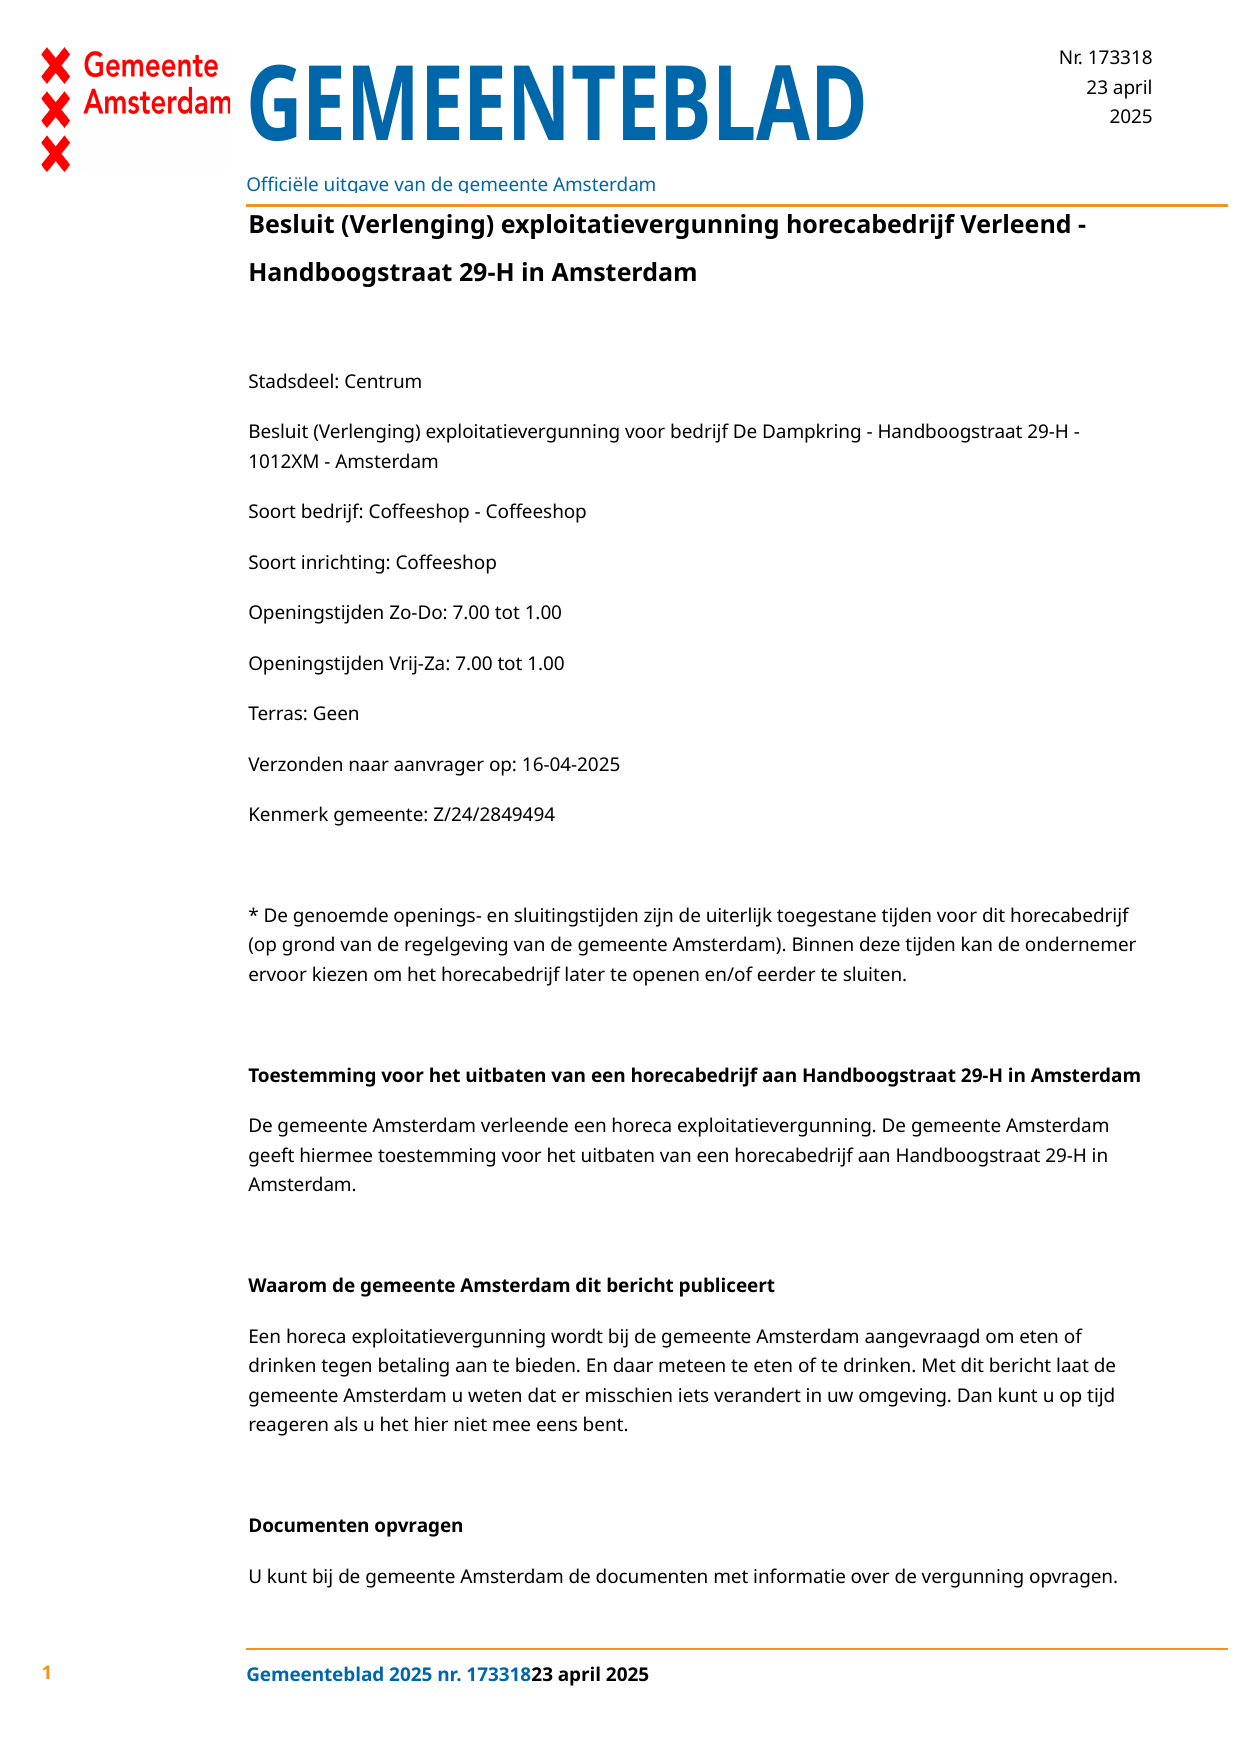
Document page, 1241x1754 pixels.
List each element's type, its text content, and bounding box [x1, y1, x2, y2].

text Openingstijden Vrij-Za: 7.00 tot 1.00 [248, 650, 1152, 676]
text Terras: Geen [248, 700, 1152, 726]
text Toestemming voor het uitbaten van een horecabedrijf aan Handboogstraat 29-H in Amsterdam [248, 1062, 1152, 1088]
text U kunt bij de gemeente Amsterdam de documenten met informatie over de vergunning opvragen. [248, 1563, 1152, 1589]
text Stadsdeel: Centrum [248, 368, 1152, 394]
text De gemeente Amsterdam verleende een horeca exploitatievergunning. De gemeente Amsterdam geeft hiermee toestemming voor het uitbaten van een horecabedrijf aan Handboogstraat 29-H in Amsterdam. [248, 1112, 1152, 1197]
text Soort inrichting: Coffeeshop [248, 549, 1152, 575]
text Een horeca exploitatievergunning wordt bij de gemeente Amsterdam aangevraagd om eten of drinken tegen betaling aan te bieden. En daar meteen te eten of te drinken. Met dit bericht laat de gemeente Amsterdam u weten dat er misschien iets verandert in uw omgeving. Dan kunt u op tijd reageren als u het hier niet mee eens bent. [248, 1323, 1152, 1437]
text Besluit (Verlenging) exploitatievergunning voor bedrijf De Dampkring - Handboogstraat 29-H - 1012XM - Amsterdam [248, 419, 1152, 474]
text Waarom de gemeente Amsterdam dit bericht publiceert [248, 1272, 1152, 1298]
picture [41, 47, 231, 172]
text Soort bedrijf: Coffeeshop - Coffeeshop [248, 499, 1152, 524]
text Openingstijden Zo-Do: 7.00 tot 1.00 [248, 599, 1152, 625]
text Besluit (Verlenging) exploitatievergunning horecabedrijf Verleend - Handboogstraat 29-H in Amsterdam [248, 207, 1152, 288]
text Documenten opvragen [248, 1512, 1152, 1538]
text * De genoemde openings- en sluitingstijden zijn de uiterlijk toegestane tijden voor dit horecabedrijf (op grond van de regelgeving van de gemeente Amsterdam). Binnen deze tijden kan de ondernemer ervoor kiezen om het horecabedrijf later te openen en/of eerder te sluiten. [248, 902, 1152, 987]
text Verzonden naar aanvrager op: 16-04-2025 [248, 751, 1152, 777]
text Kenmerk gemeente: Z/24/2849494 [248, 801, 1152, 827]
